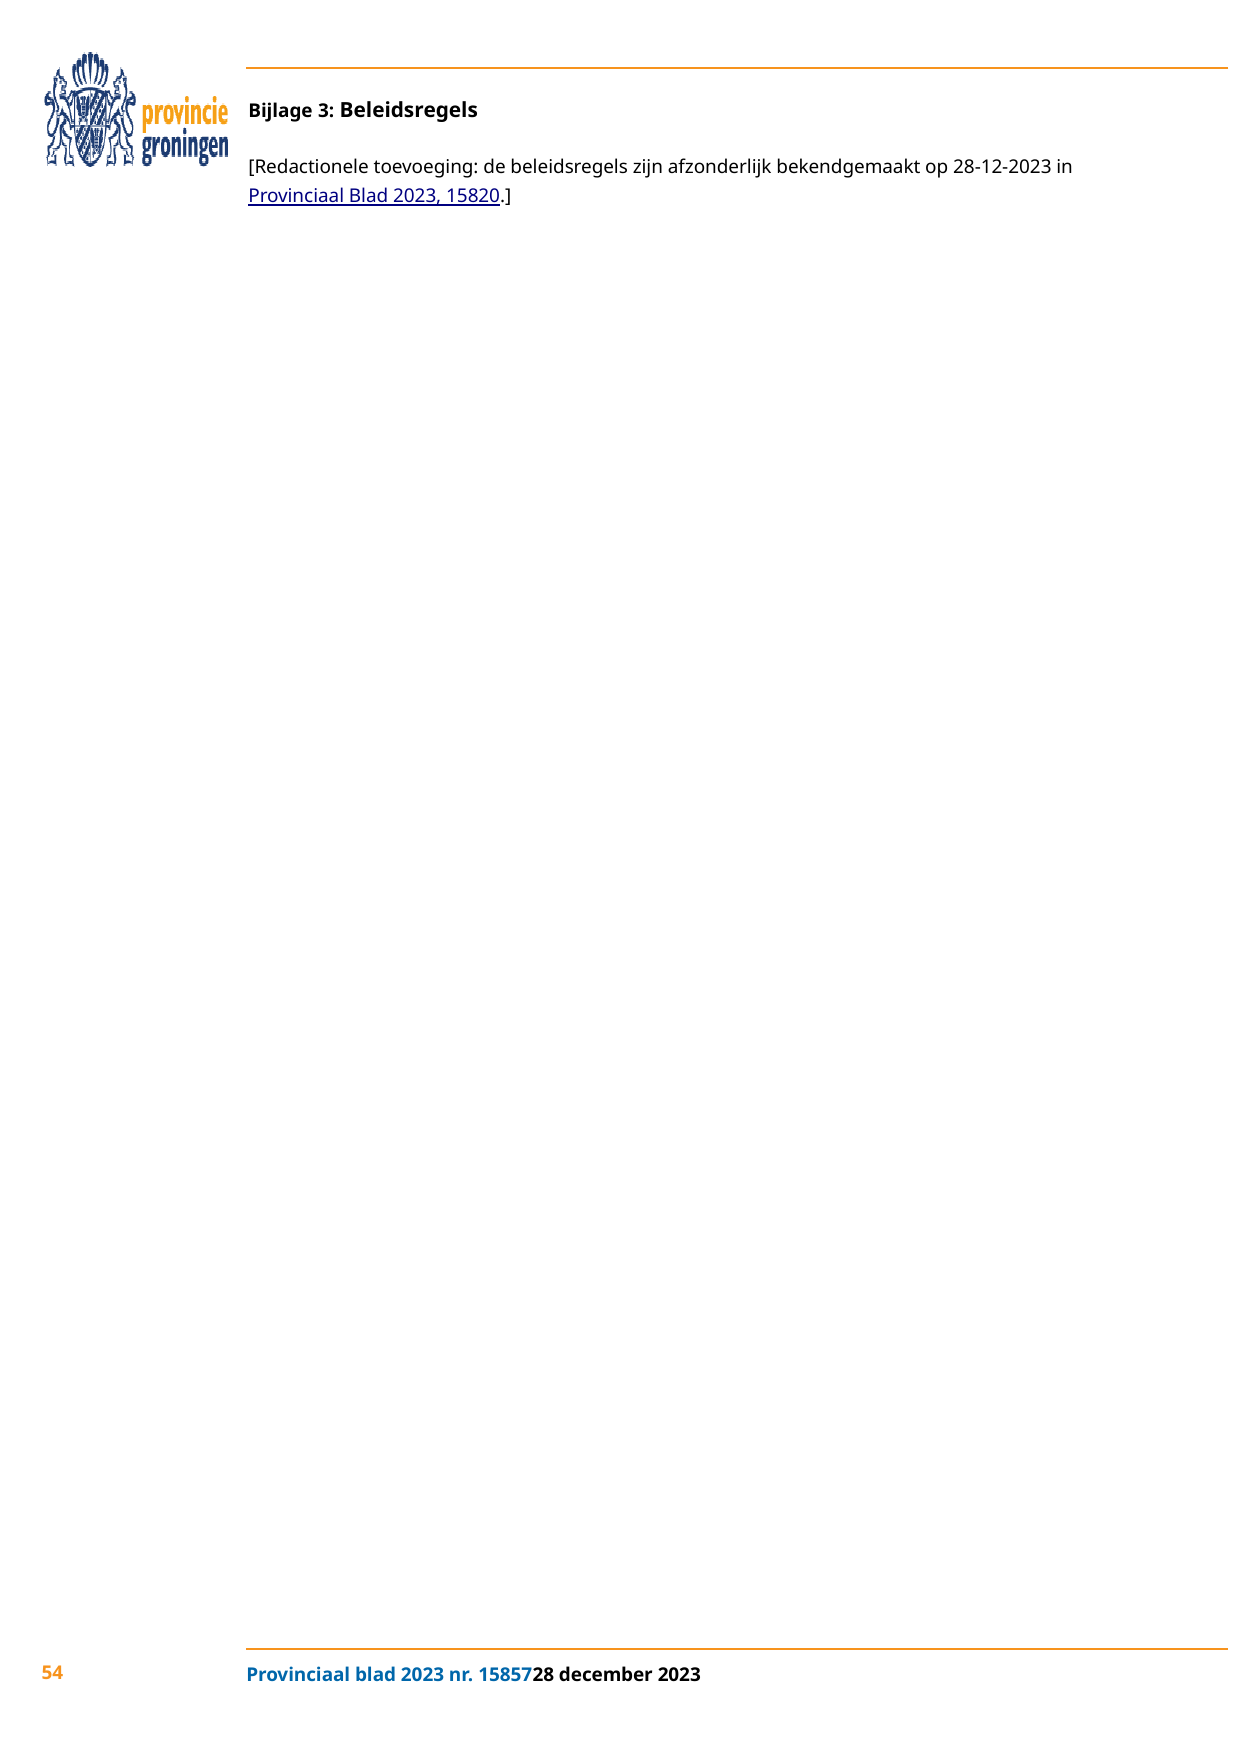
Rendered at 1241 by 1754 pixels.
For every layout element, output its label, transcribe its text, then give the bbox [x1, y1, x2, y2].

text Bijlage 3: Beleidsregels [248, 95, 1152, 123]
text [Redactionele toevoeging: de beleidsregels zijn afzonderlijk bekendgemaakt op 28-12-2023 in Provinciaal Blad 2023, 15820.] [248, 153, 1152, 208]
picture [41, 47, 231, 172]
